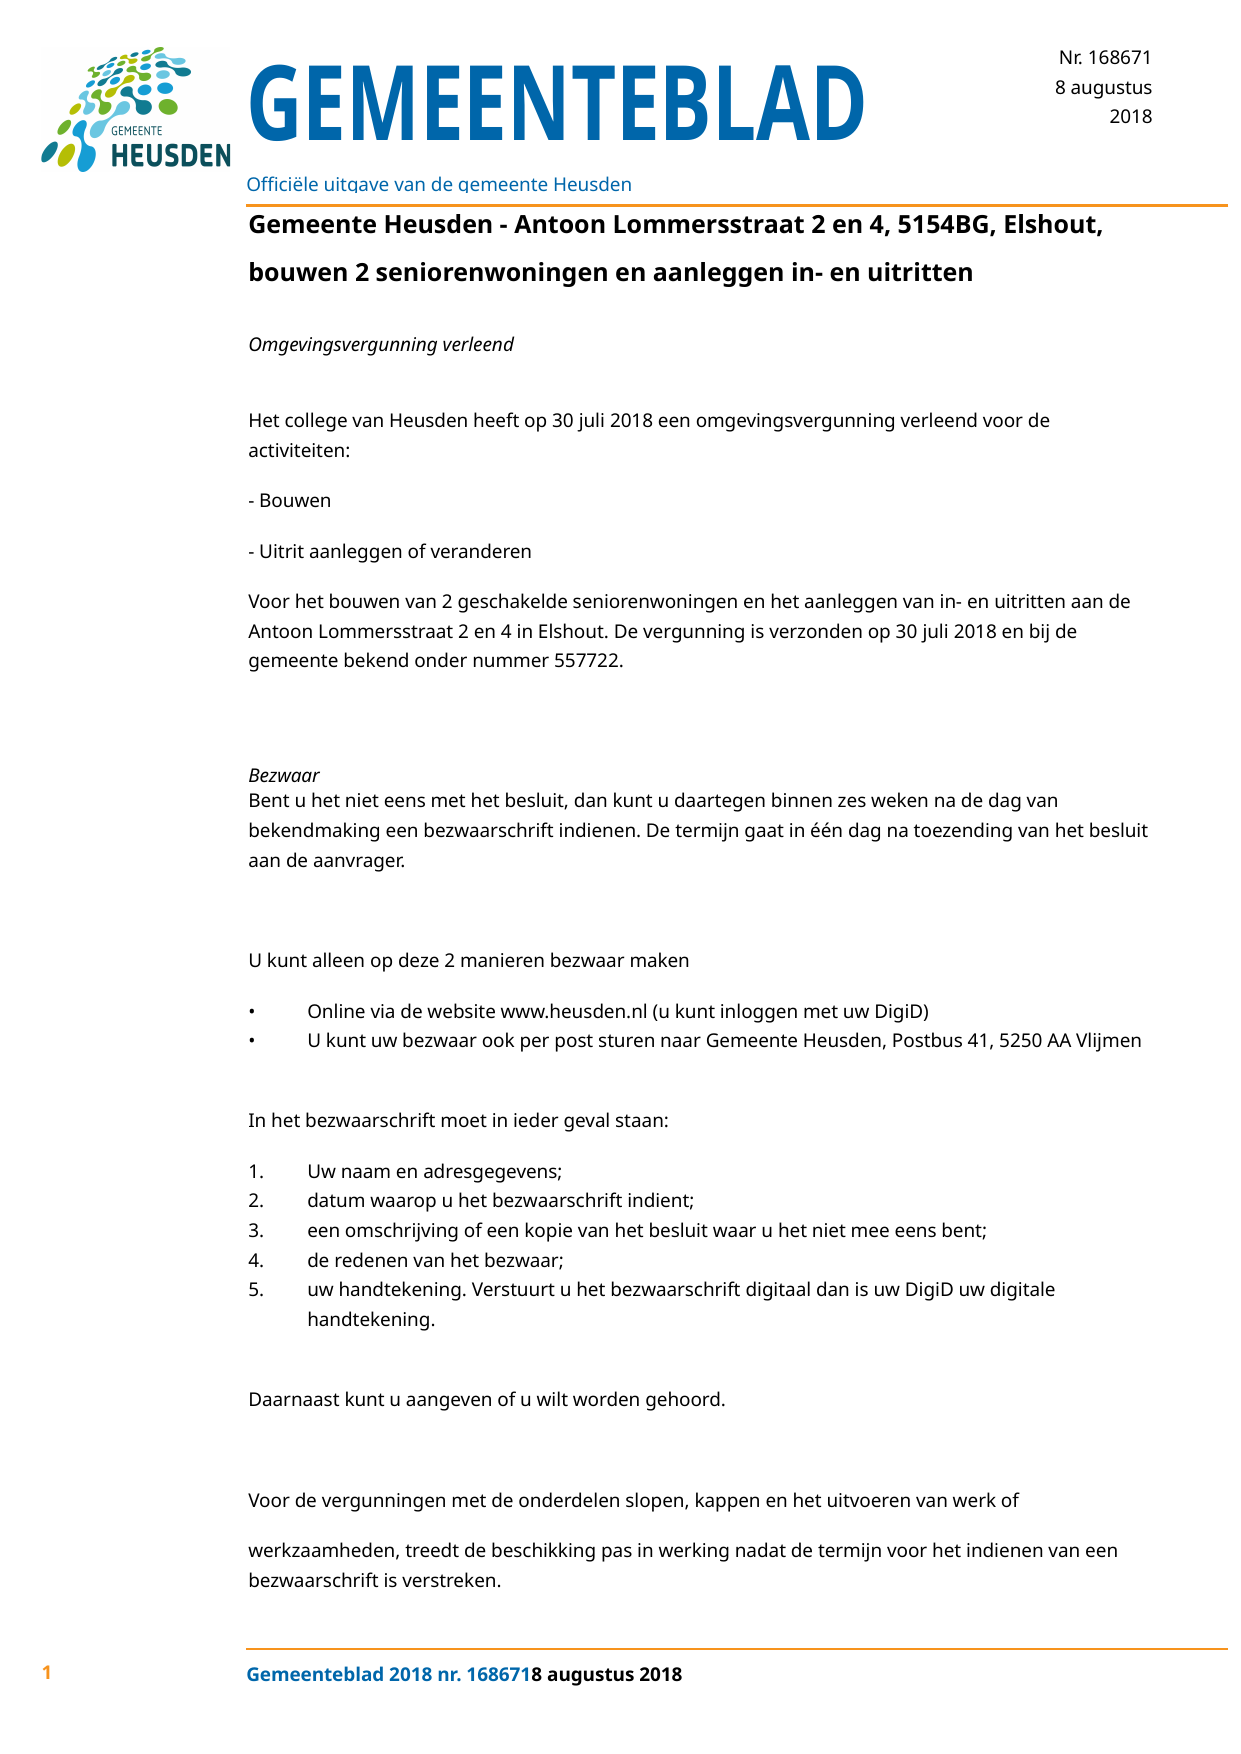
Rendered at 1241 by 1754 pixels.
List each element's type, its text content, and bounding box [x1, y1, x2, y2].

list Online via de website www.heusden.nl (u kunt inloggen met uw DigiD) [248, 998, 1152, 1024]
text Daarnaast kunt u aangeven of u wilt worden gehoord. [248, 1386, 1152, 1412]
text Voor het bouwen van 2 geschakelde seniorenwoningen en het aanleggen van in- en uitritten aan de Antoon Lommersstraat 2 en 4 in Elshout. De vergunning is verzonden op 30 juli 2018 en bij de gemeente bekend onder nummer 557722. [248, 588, 1152, 673]
list de redenen van het bezwaar; [248, 1247, 1152, 1273]
list uw handtekening. Verstuurt u het bezwaarschrift digitaal dan is uw DigiD uw digitale handtekening. [248, 1276, 1152, 1332]
list datum waarop u het bezwaarschrift indient; [248, 1188, 1152, 1213]
text - Uitrit aanleggen of veranderen [248, 538, 1152, 564]
text Voor de vergunningen met de onderdelen slopen, kappen en het uitvoeren van werk of [248, 1487, 1152, 1513]
list U kunt uw bezwaar ook per post sturen naar Gemeente Heusden, Postbus 41, 5250 AA Vlijmen [248, 1028, 1152, 1053]
text Het college van Heusden heeft op 30 juli 2018 een omgevingsvergunning verleend voor de activiteiten: [248, 408, 1152, 463]
text Omgevingsvergunning verleend [248, 331, 1152, 357]
picture [41, 47, 231, 172]
list Uw naam en adresgegevens; [248, 1158, 1152, 1184]
text - Bouwen [248, 488, 1152, 513]
text werkzaamheden, treedt de beschikking pas in werking nadat de termijn voor het indienen van een bezwaarschrift is verstreken. [248, 1537, 1152, 1593]
list een omschrijving of een kopie van het besluit waar u het niet mee eens bent; [248, 1217, 1152, 1243]
text U kunt alleen op deze 2 manieren bezwaar maken [248, 948, 1152, 973]
text In het bezwaarschrift moet in ieder geval staan: [248, 1108, 1152, 1133]
text Bezwaar [248, 762, 1152, 788]
text Gemeente Heusden - Antoon Lommersstraat 2 en 4, 5154BG, Elshout, bouwen 2 seniorenwoningen en aanleggen in- en uitritten [248, 207, 1152, 288]
text Bent u het niet eens met het besluit, dan kunt u daartegen binnen zes weken na de dag van bekendmaking een bezwaarschrift indienen. De termijn gaat in één dag na toezending van het besluit aan de aanvrager. [248, 788, 1152, 873]
